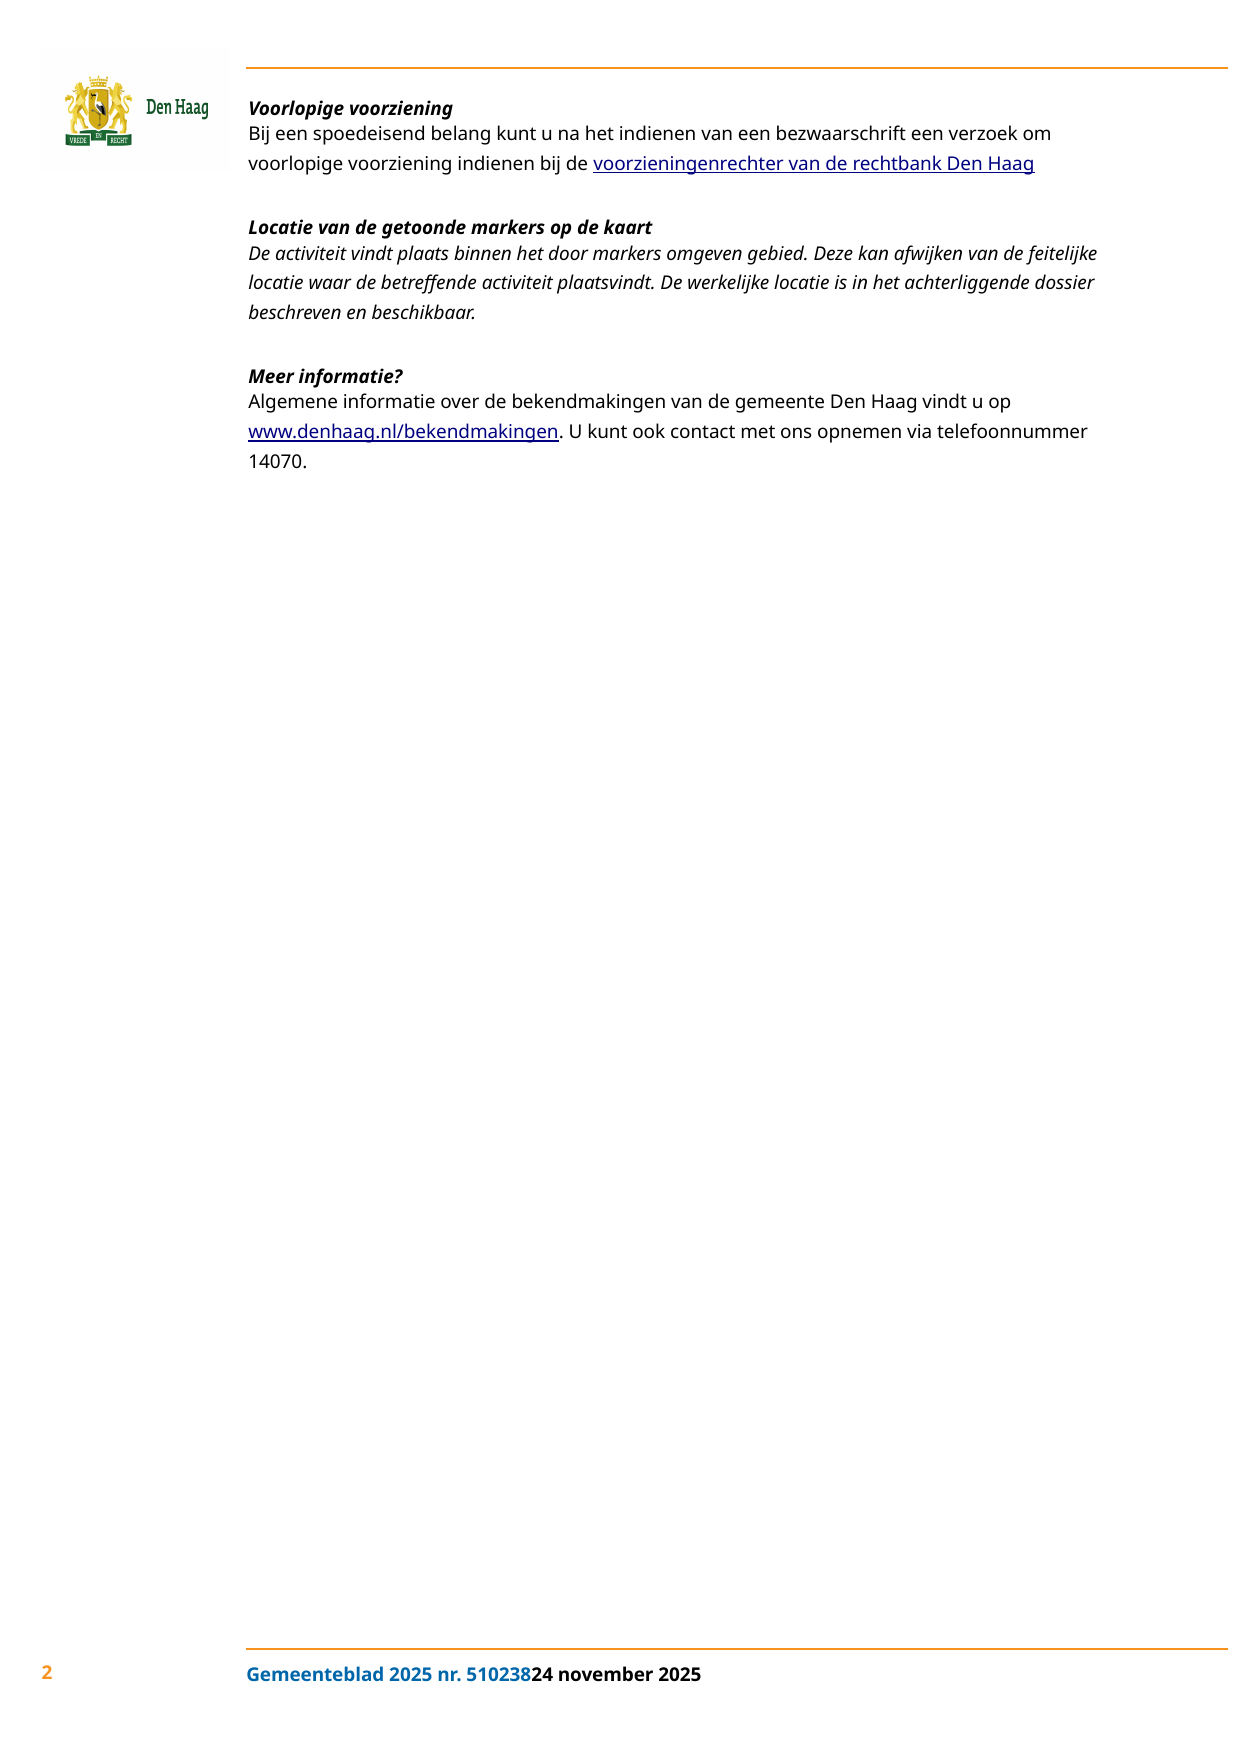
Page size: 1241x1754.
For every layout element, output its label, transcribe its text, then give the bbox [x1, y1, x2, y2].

text Algemene informatie over de bekendmakingen van de gemeente Den Haag vindt u op www.denhaag.nl/bekendmakingen. U kunt ook contact met ons opnemen via telefoonnummer 14070. [248, 389, 1152, 473]
picture [41, 47, 231, 172]
text De activiteit vindt plaats binnen het door markers omgeven gebied. Deze kan afwijken van de feitelijke locatie waar de betreffende activiteit plaatsvindt. De werkelijke locatie is in het achterliggende dossier beschreven en beschikbaar. [248, 240, 1152, 325]
text Locatie van de getoonde markers op de kaart [248, 214, 1152, 240]
text Voorlopige voorziening [248, 95, 1152, 121]
text Meer informatie? [248, 363, 1152, 389]
text Bij een spoedeisend belang kunt u na het indienen van een bezwaarschrift een verzoek om voorlopige voorziening indienen bij de voorzieningenrechter van de rechtbank Den Haag [248, 121, 1152, 176]
